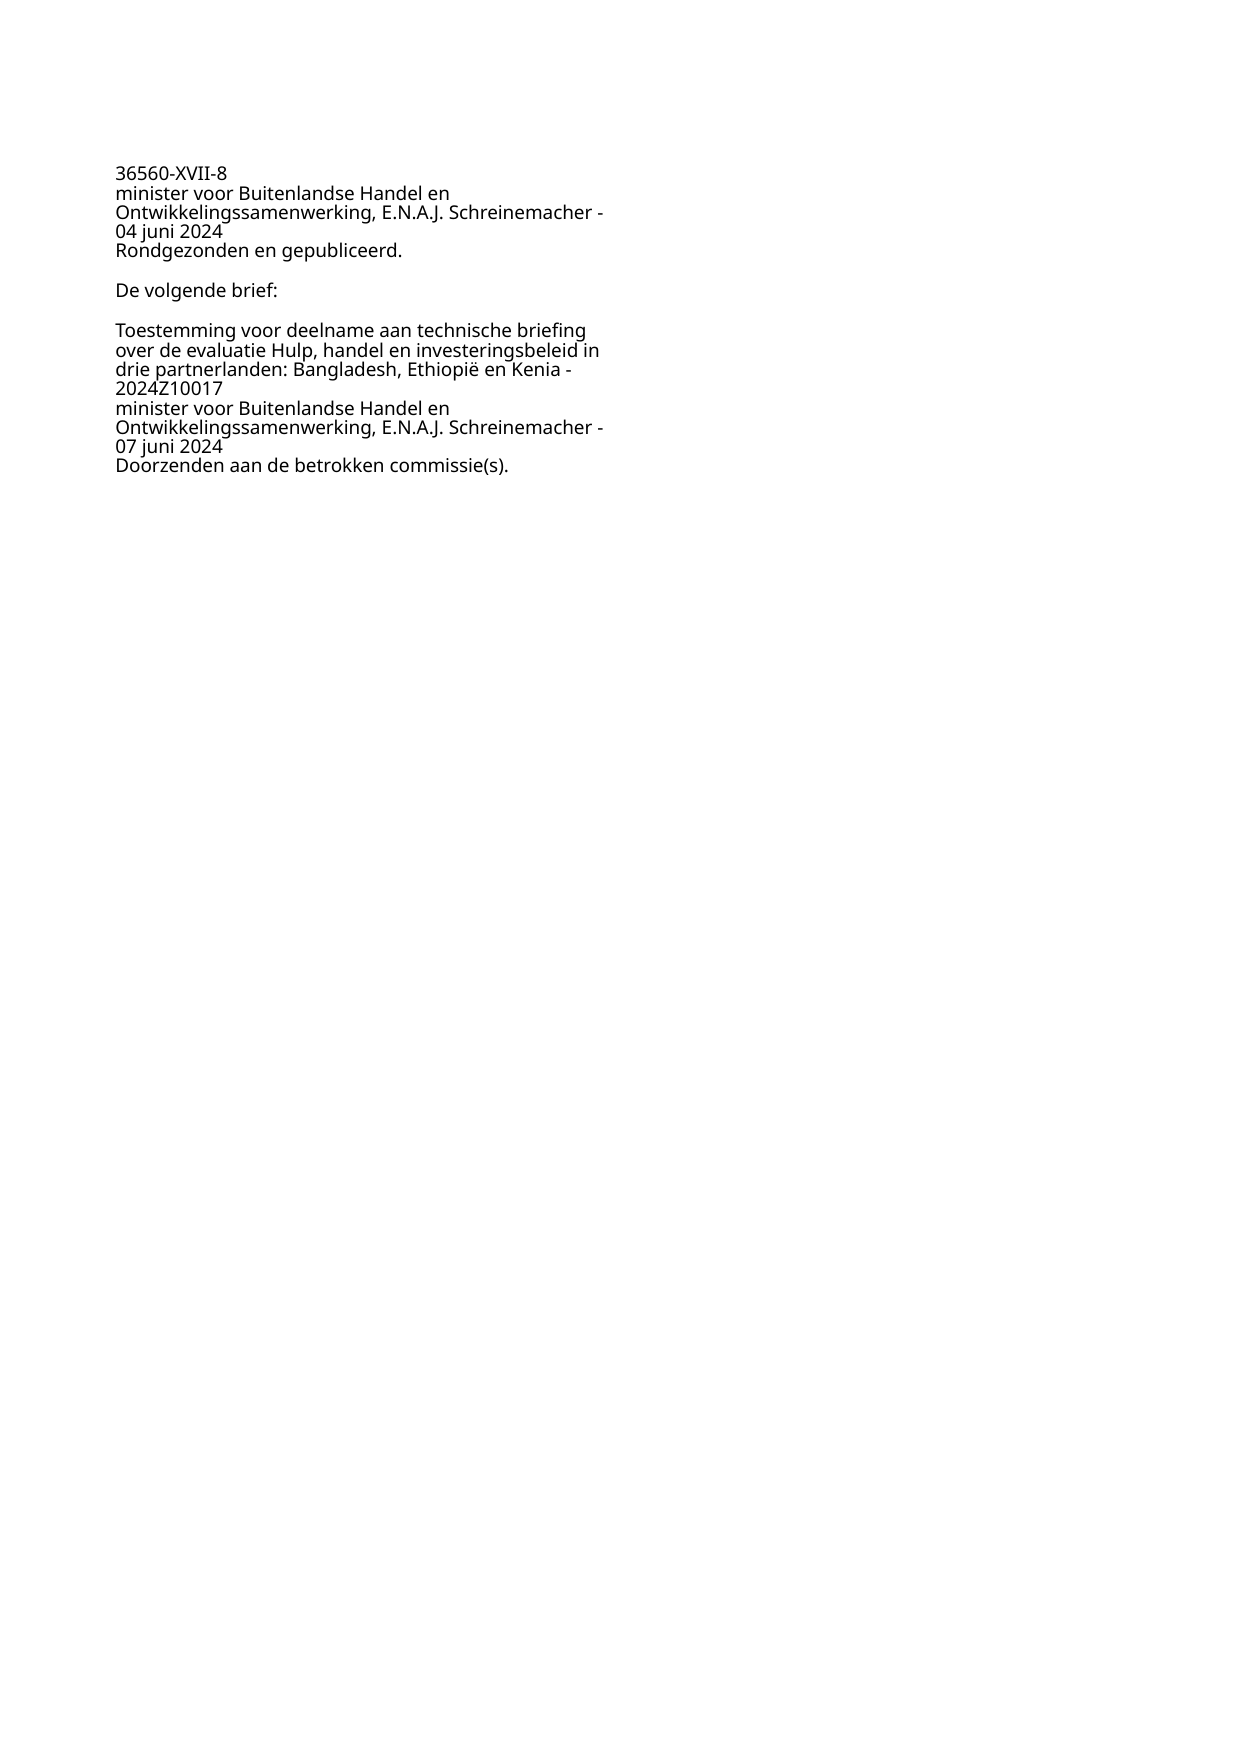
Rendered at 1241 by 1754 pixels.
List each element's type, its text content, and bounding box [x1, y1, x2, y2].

text Rondgezonden en gepubliceerd. [115, 242, 605, 262]
text Toestemming voor deelname aan technische briefing over de evaluatie Hulp, handel en investeringsbeleid in drie partnerlanden: Bangladesh, Ethiopië en Kenia - 2024Z10017 [115, 322, 605, 399]
text minister voor Buitenlandse Handel en Ontwikkelingssamenwerking, E.N.A.J. Schreinemacher - 07 juni 2024 [115, 399, 605, 457]
text - 36560-XVII-8 [115, 165, 605, 184]
text Doorzenden aan de betrokken commissie(s). [115, 457, 605, 477]
text De volgende brief: [115, 282, 605, 302]
text minister voor Buitenlandse Handel en Ontwikkelingssamenwerking, E.N.A.J. Schreinemacher - 04 juni 2024 [115, 184, 605, 242]
